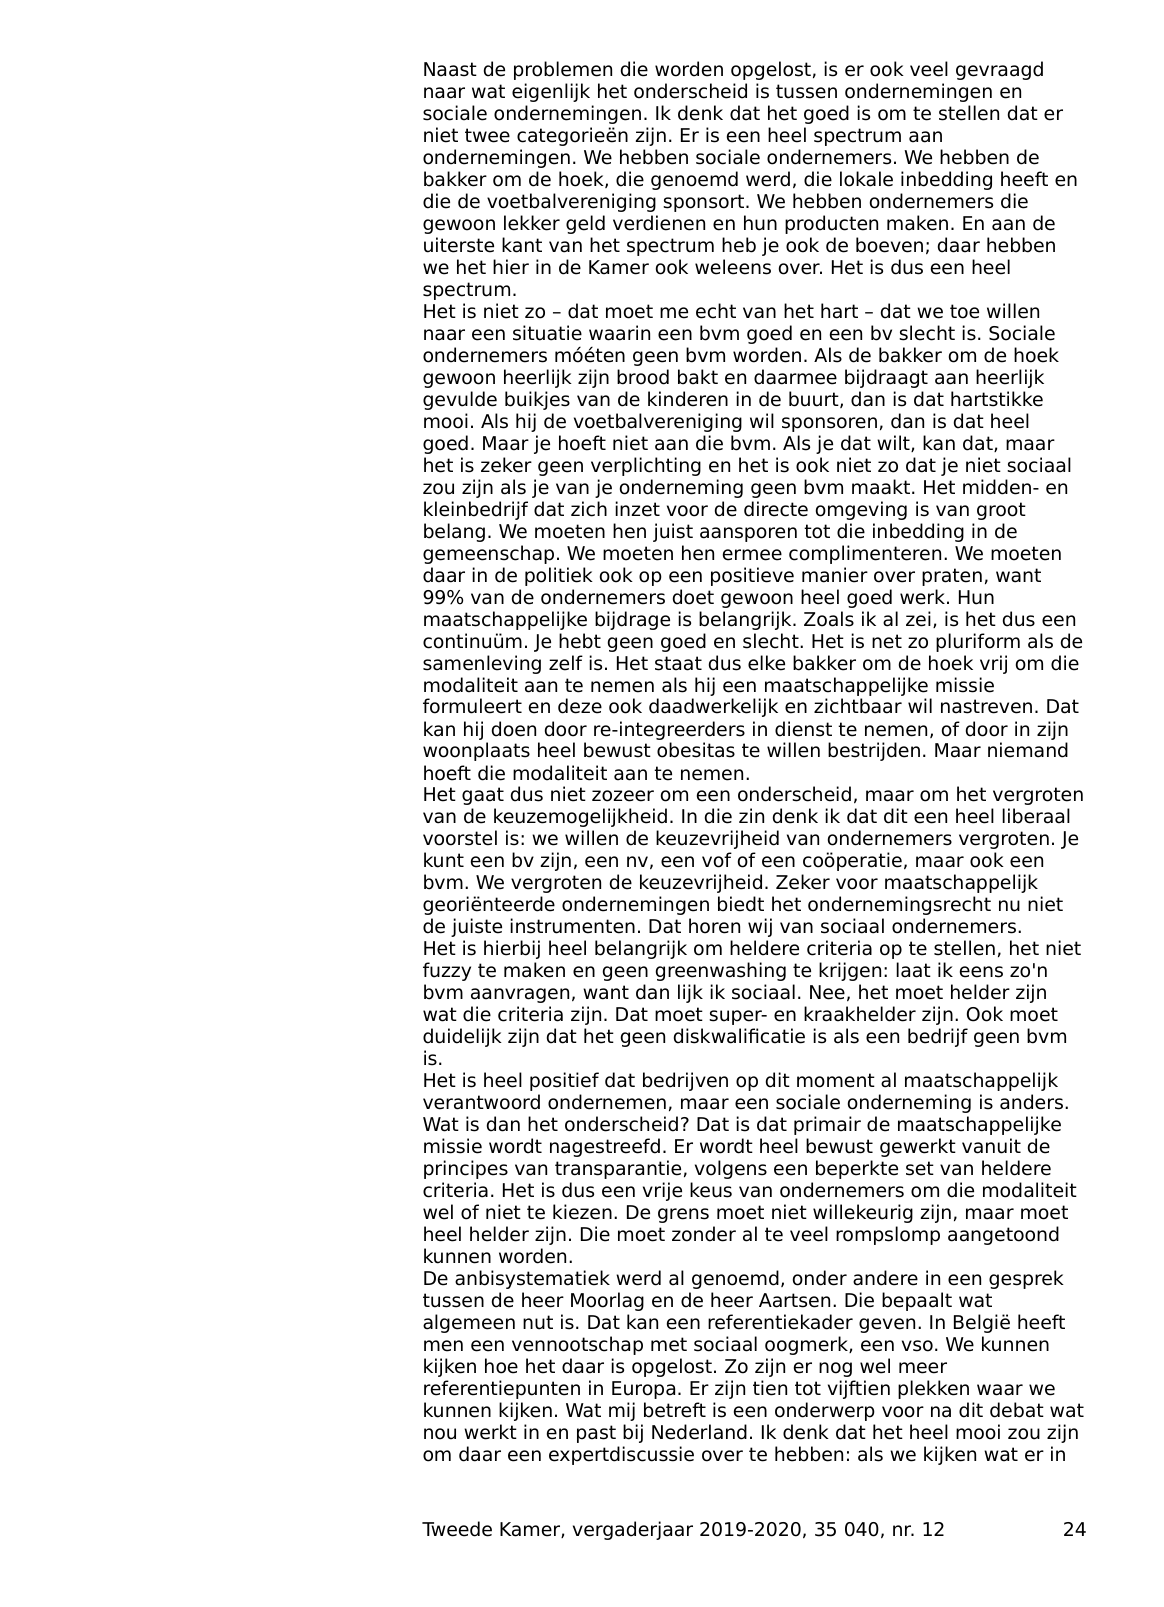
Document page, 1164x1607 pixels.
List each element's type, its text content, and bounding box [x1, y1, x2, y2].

text Het is hierbij heel belangrijk om heldere criteria op te stellen, het niet fuzzy te maken en geen greenwashing te krijgen: laat ik eens zo'n bvm aanvragen, want dan lijk ik sociaal. Nee, het moet helder zijn wat die criteria zijn. Dat moet super- en kraakhelder zijn. Ook moet duidelijk zijn dat het geen diskwalificatie is als een bedrijf geen bvm is. [422, 938, 1087, 1070]
text Het is heel positief dat bedrijven op dit moment al maatschappelijk verantwoord ondernemen, maar een sociale onderneming is anders. Wat is dan het onderscheid? Dat is dat primair de maatschappelijke missie wordt nagestreefd. Er wordt heel bewust gewerkt vanuit de principes van transparantie, volgens een beperkte set van heldere criteria. Het is dus een vrije keus van ondernemers om die modaliteit wel of niet te kiezen. De grens moet niet willekeurig zijn, maar moet heel helder zijn. Die moet zonder al te veel rompslomp aangetoond kunnen worden. [422, 1070, 1087, 1268]
text Het is niet zo – dat moet me echt van het hart – dat we toe willen naar een situatie waarin een bvm goed en een bv slecht is. Sociale ondernemers móéten geen bvm worden. Als de bakker om de hoek gewoon heerlijk zijn brood bakt en daarmee bijdraagt aan heerlijk gevulde buikjes van de kinderen in de buurt, dan is dat hartstikke mooi. Als hij de voetbalvereniging wil sponsoren, dan is dat heel goed. Maar je hoeft niet aan die bvm. Als je dat wilt, kan dat, maar het is zeker geen verplichting en het is ook niet zo dat je niet sociaal zou zijn als je van je onderneming geen bvm maakt. Het midden- en kleinbedrijf dat zich inzet voor de directe omgeving is van groot belang. We moeten hen juist aansporen tot die inbedding in de gemeenschap. We moeten hen ermee complimenteren. We moeten daar in de politiek ook op een positieve manier over praten, want 99% van de ondernemers doet gewoon heel goed werk. Hun maatschappelijke bijdrage is belangrijk. Zoals ik al zei, is het dus een continuüm. Je hebt geen goed en slecht. Het is net zo pluriform als de samenleving zelf is. Het staat dus elke bakker om de hoek vrij om die modaliteit aan te nemen als hij een maatschappelijke missie formuleert en deze ook daadwerkelijk en zichtbaar wil nastreven. Dat kan hij doen door re-integreerders in dienst te nemen, of door in zijn woonplaats heel bewust obesitas te willen bestrijden. Maar niemand hoeft die modaliteit aan te nemen. [422, 301, 1087, 784]
text Naast de problemen die worden opgelost, is er ook veel gevraagd naar wat eigenlijk het onderscheid is tussen ondernemingen en sociale ondernemingen. Ik denk dat het goed is om te stellen dat er niet twee categorieën zijn. Er is een heel spectrum aan ondernemingen. We hebben sociale ondernemers. We hebben de bakker om de hoek, die genoemd werd, die lokale inbedding heeft en die de voetbalvereniging sponsort. We hebben ondernemers die gewoon lekker geld verdienen en hun producten maken. En aan de uiterste kant van het spectrum heb je ook de boeven; daar hebben we het hier in de Kamer ook weleens over. Het is dus een heel spectrum. [422, 59, 1087, 301]
text De anbisystematiek werd al genoemd, onder andere in een gesprek tussen de heer Moorlag en de heer Aartsen. Die bepaalt wat algemeen nut is. Dat kan een referentiekader geven. In België heeft men een vennootschap met sociaal oogmerk, een vso. We kunnen kijken hoe het daar is opgelost. Zo zijn er nog wel meer referentiepunten in Europa. Er zijn tien tot vijftien plekken waar we kunnen kijken. Wat mij betreft is een onderwerp voor na dit debat wat nou werkt in en past bij Nederland. Ik denk dat het heel mooi zou zijn om daar een expertdiscussie over te hebben: als we kijken wat er in [422, 1268, 1087, 1466]
text Het gaat dus niet zozeer om een onderscheid, maar om het vergroten van de keuzemogelijkheid. In die zin denk ik dat dit een heel liberaal voorstel is: we willen de keuzevrijheid van ondernemers vergroten. Je kunt een bv zijn, een nv, een vof of een coöperatie, maar ook een bvm. We vergroten de keuzevrijheid. Zeker voor maatschappelijk georiënteerde ondernemingen biedt het ondernemingsrecht nu niet de juiste instrumenten. Dat horen wij van sociaal ondernemers. [422, 784, 1087, 938]
